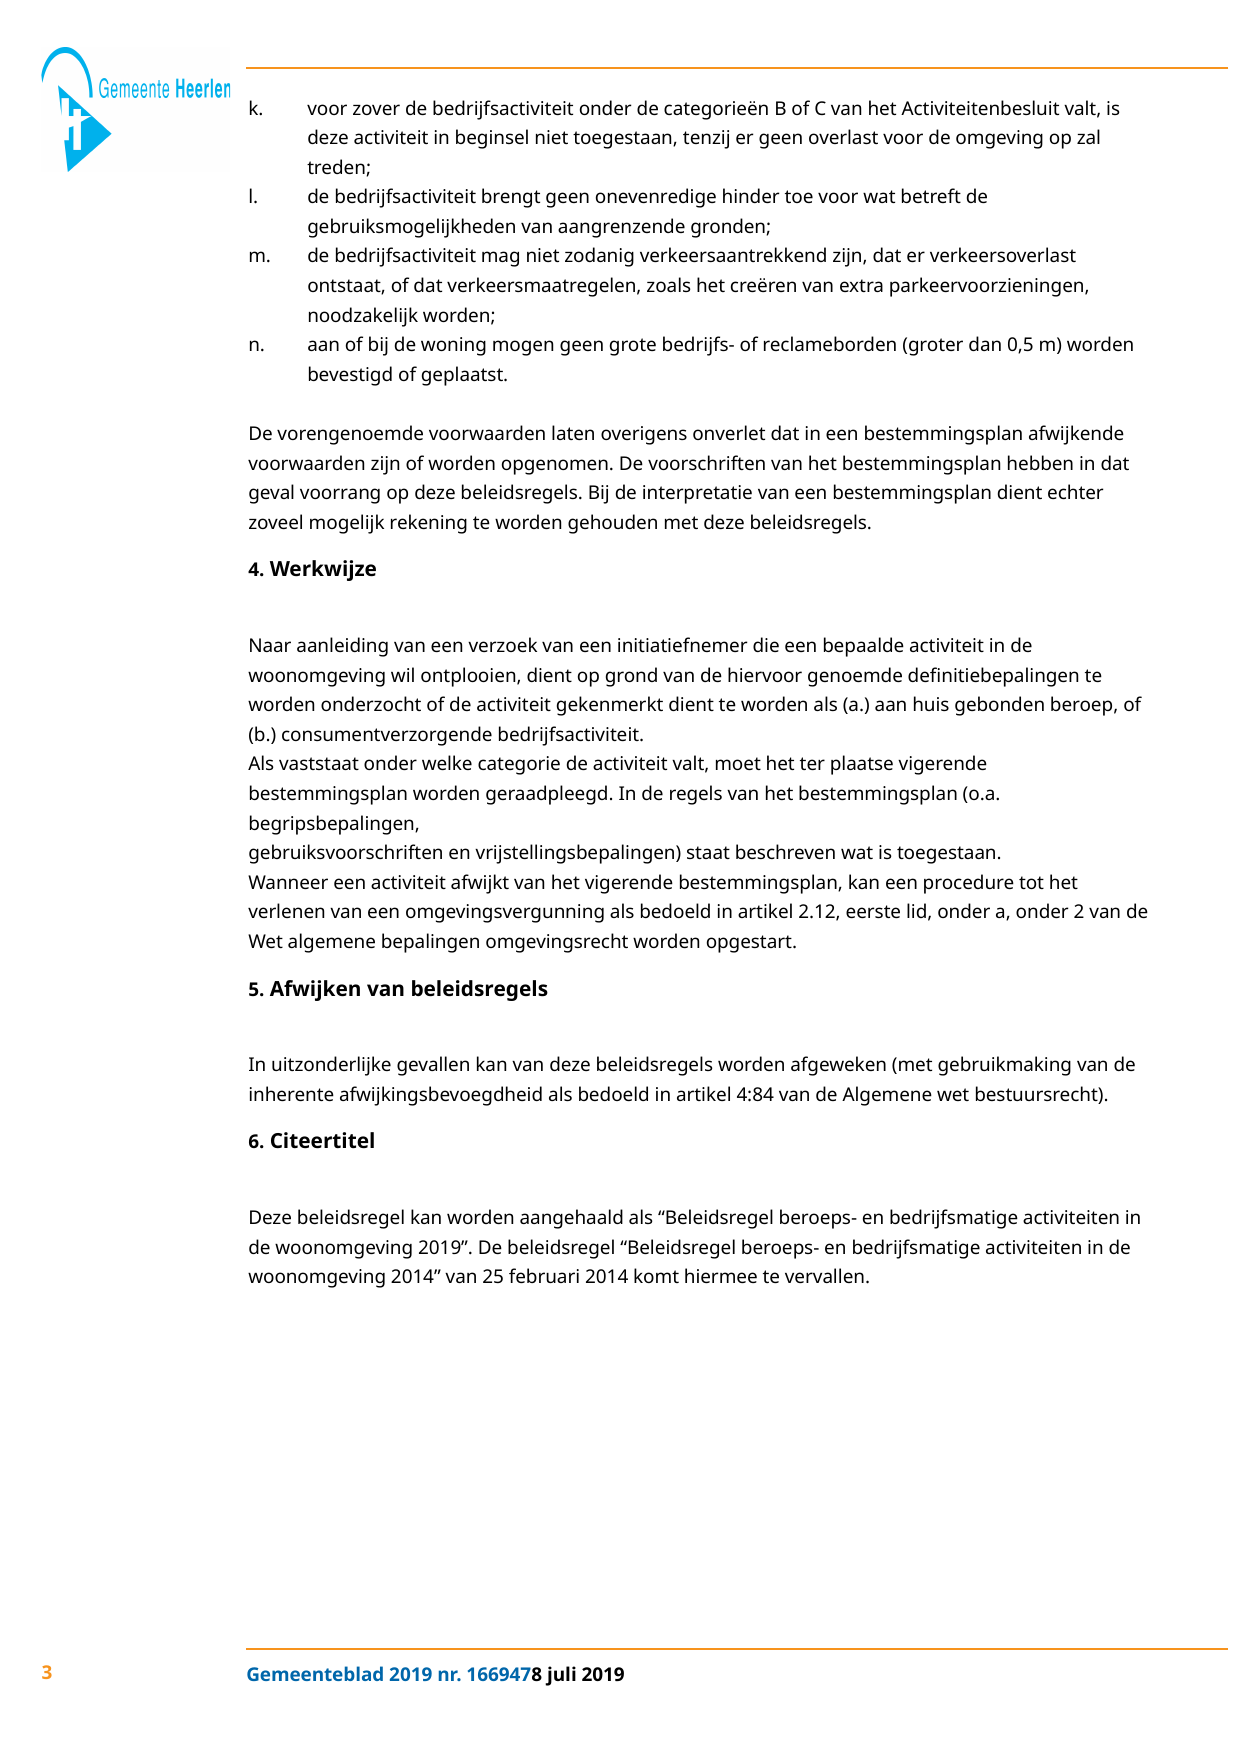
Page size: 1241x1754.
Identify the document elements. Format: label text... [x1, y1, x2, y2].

text gebruiksvoorschriften en vrijstellingsbepalingen) staat beschreven wat is toegestaan. [248, 839, 1152, 865]
text De vorengenoemde voorwaarden laten overigens onverlet dat in een bestemmingsplan afwijkende voorwaarden zijn of worden opgenomen. De voorschriften van het bestemmingsplan hebben in dat geval voorrang op deze beleidsregels. Bij de interpretatie van een bestemmingsplan dient echter zoveel mogelijk rekening te worden gehouden met deze beleidsregels. [248, 420, 1152, 535]
list voor zover de bedrijfsactiviteit onder de categorieën B of C van het Activiteitenbesluit valt, is deze activiteit in beginsel niet toegestaan, tenzij er geen overlast voor de omgeving op zal treden; [248, 95, 1152, 180]
text In uitzonderlijke gevallen kan van deze beleidsregels worden afgeweken (met gebruikmaking van de inherente afwijkingsbevoegdheid als bedoeld in artikel 4:84 van de Algemene wet bestuursrecht). [248, 1051, 1152, 1107]
text Naar aanleiding van een verzoek van een initiatiefnemer die een bepaalde activiteit in de woonomgeving wil ontplooien, dient op grond van de hiervoor genoemde definitiebepalingen te worden onderzocht of de activiteit gekenmerkt dient te worden als (a.) aan huis gebonden beroep, of (b.) consumentverzorgende bedrijfsactiviteit. [248, 632, 1152, 747]
text Als vaststaat onder welke categorie de activiteit valt, moet het ter plaatse vigerende bestemmingsplan worden geraadpleegd. In de regels van het bestemmingsplan (o.a. begripsbepalingen, [248, 751, 1152, 836]
text 6. Citeertitel [248, 1127, 1152, 1155]
list de bedrijfsactiviteit mag niet zodanig verkeersaantrekkend zijn, dat er verkeersoverlast ontstaat, of dat verkeersmaatregelen, zoals het creëren van extra parkeervoorzieningen, noodzakelijk worden; [248, 243, 1152, 328]
list aan of bij de woning mogen geen grote bedrijfs- of reclameborden (groter dan 0,5 m) worden bevestigd of geplaatst. [248, 331, 1152, 387]
list de bedrijfsactiviteit brengt geen onevenredige hinder toe voor wat betreft de gebruiksmogelijkheden van aangrenzende gronden; [248, 183, 1152, 239]
text 4. Werkwijze [248, 554, 1152, 583]
picture [41, 47, 58, 70]
text Deze beleidsregel kan worden aangehaald als “Beleidsregel beroeps- en bedrijfsmatige activiteiten in de woonomgeving 2019”. De beleidsregel “Beleidsregel beroeps- en bedrijfsmatige activiteiten in de woonomgeving 2014” van 25 februari 2014 komt hiermee te vervallen. [248, 1204, 1152, 1289]
text Wanneer een activiteit afwijkt van het vigerende bestemmingsplan, kan een procedure tot het verlenen van een omgevingsvergunning als bedoeld in artikel 2.12, eerste lid, onder a, onder 2 van de Wet algemene bepalingen omgevingsrecht worden opgestart. [248, 869, 1152, 954]
picture [41, 47, 231, 172]
text 5. Afwijken van beleidsregels [248, 974, 1152, 1002]
